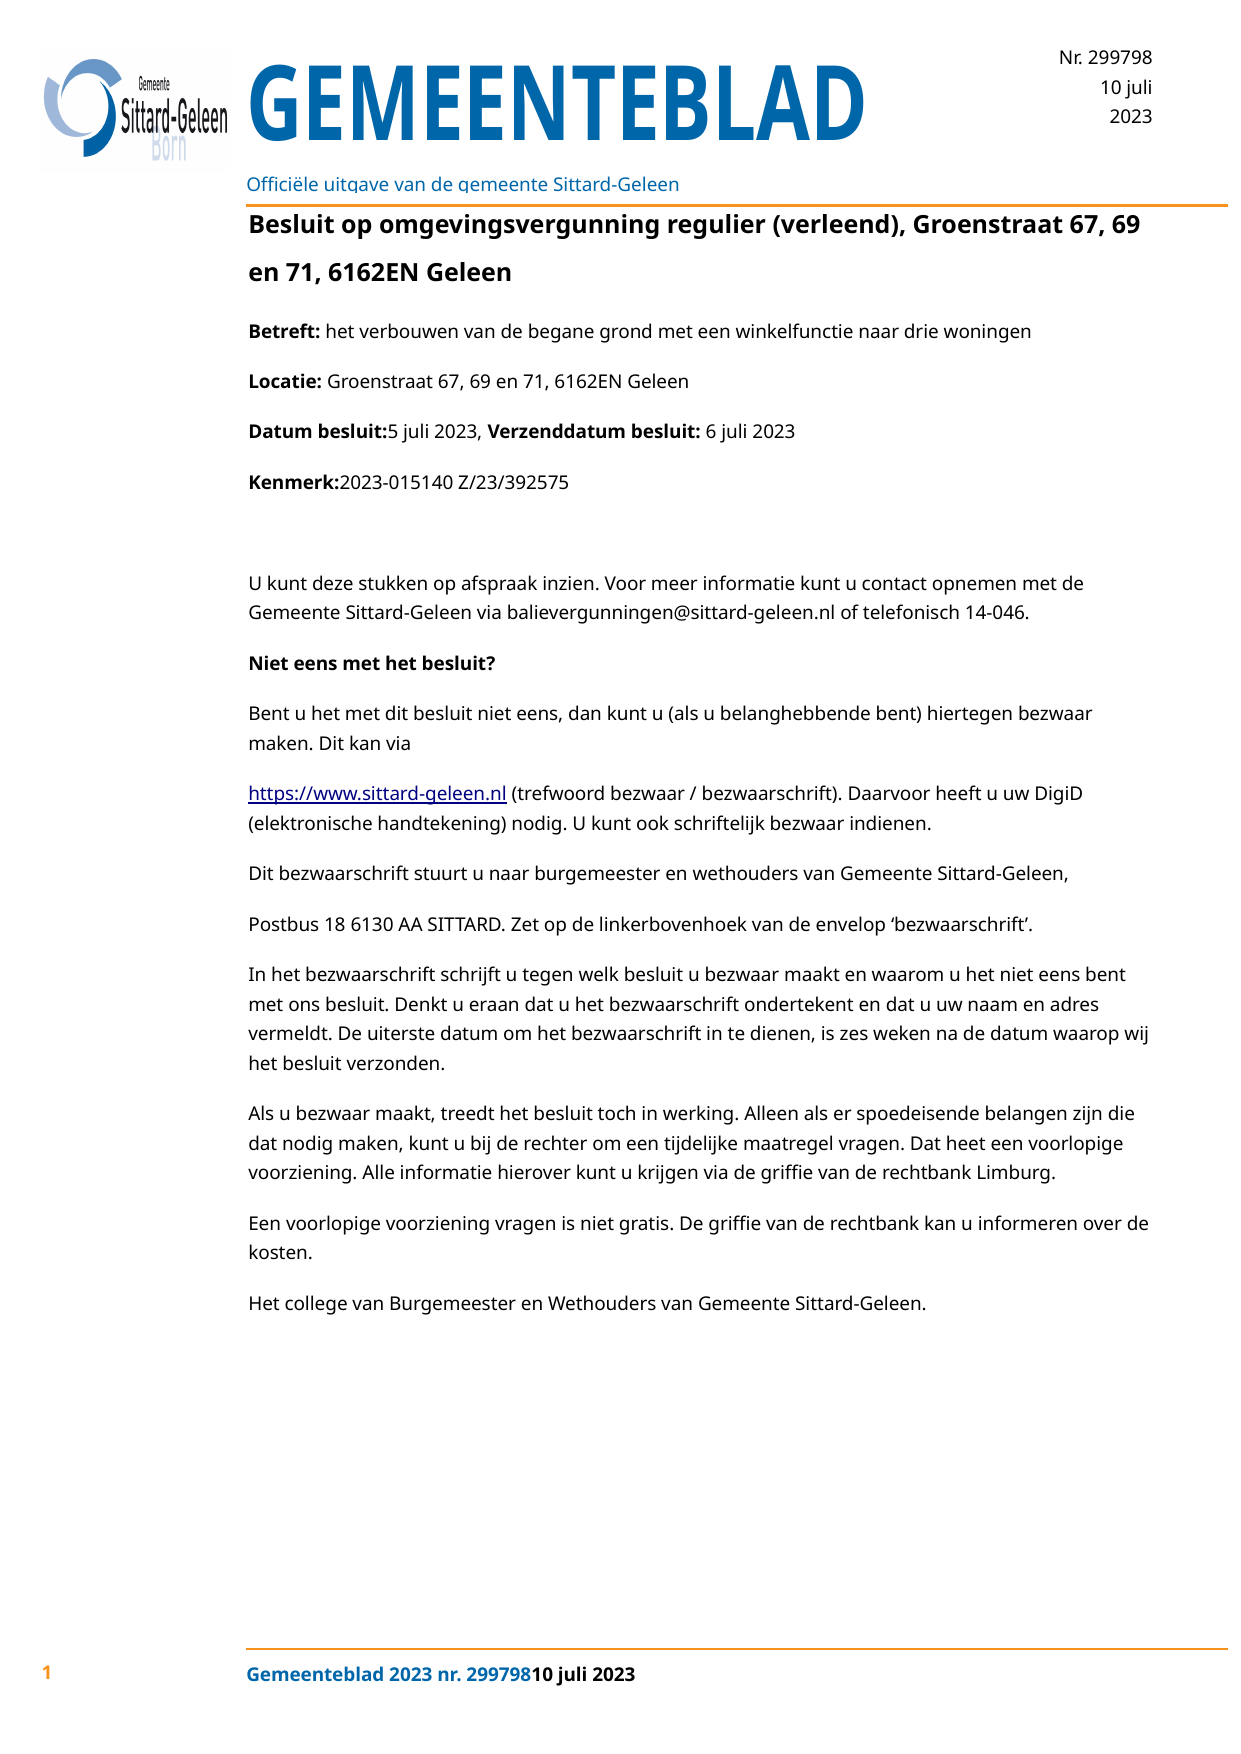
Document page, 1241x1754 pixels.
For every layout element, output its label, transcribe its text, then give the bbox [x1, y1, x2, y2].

text In het bezwaarschrift schrijft u tegen welk besluit u bezwaar maakt en waarom u het niet eens bent met ons besluit. Denkt u eraan dat u het bezwaarschrift ondertekent en dat u uw naam en adres vermeldt. De uiterste datum om het bezwaarschrift in te dienen, is zes weken na de datum waarop wij het besluit verzonden. [248, 961, 1152, 1076]
text Kenmerk:2023-015140 Z/23/392575 [248, 469, 1152, 495]
text Een voorlopige voorziening vragen is niet gratis. De griffie van de rechtbank kan u informeren over de kosten. [248, 1210, 1152, 1265]
text Locatie: Groenstraat 67, 69 en 71, 6162EN Geleen [248, 368, 1152, 394]
text Betreft: het verbouwen van de begane grond met een winkelfunctie naar drie woningen [248, 318, 1152, 344]
text Als u bezwaar maakt, treedt het besluit toch in werking. Alleen als er spoedeisende belangen zijn die dat nodig maken, kunt u bij de rechter om een tijdelijke maatregel vragen. Dat heet een voorlopige voorziening. Alle informatie hierover kunt u krijgen via de griffie van de rechtbank Limburg. [248, 1100, 1152, 1185]
text Dit bezwaarschrift stuurt u naar burgemeester en wethouders van Gemeente Sittard-Geleen, [248, 860, 1152, 886]
text Datum besluit:5 juli 2023, Verzenddatum besluit: 6 juli 2023 [248, 419, 1152, 444]
picture [41, 47, 231, 172]
text Besluit op omgevingsvergunning regulier (verleend), Groenstraat 67, 69 en 71, 6162EN Geleen [248, 207, 1152, 288]
text Bent u het met dit besluit niet eens, dan kunt u (als u belanghebbende bent) hiertegen bezwaar maken. Dit kan via [248, 700, 1152, 756]
text Het college van Burgemeester en Wethouders van Gemeente Sittard-Geleen. [248, 1290, 1152, 1316]
text https://www.sittard-geleen.nl (trefwoord bezwaar / bezwaarschrift). Daarvoor heeft u uw DigiD (elektronische handtekening) nodig. U kunt ook schriftelijk bezwaar indienen. [248, 780, 1152, 836]
text Postbus 18 6130 AA SITTARD. Zet op de linkerbovenhoek van de envelop ‘bezwaarschrift’. [248, 911, 1152, 937]
text Niet eens met het besluit? [248, 650, 1152, 676]
text U kunt deze stukken op afspraak inzien. Voor meer informatie kunt u contact opnemen met de Gemeente Sittard-Geleen via balievergunningen@sittard-geleen.nl of telefonisch 14-046. [248, 570, 1152, 625]
